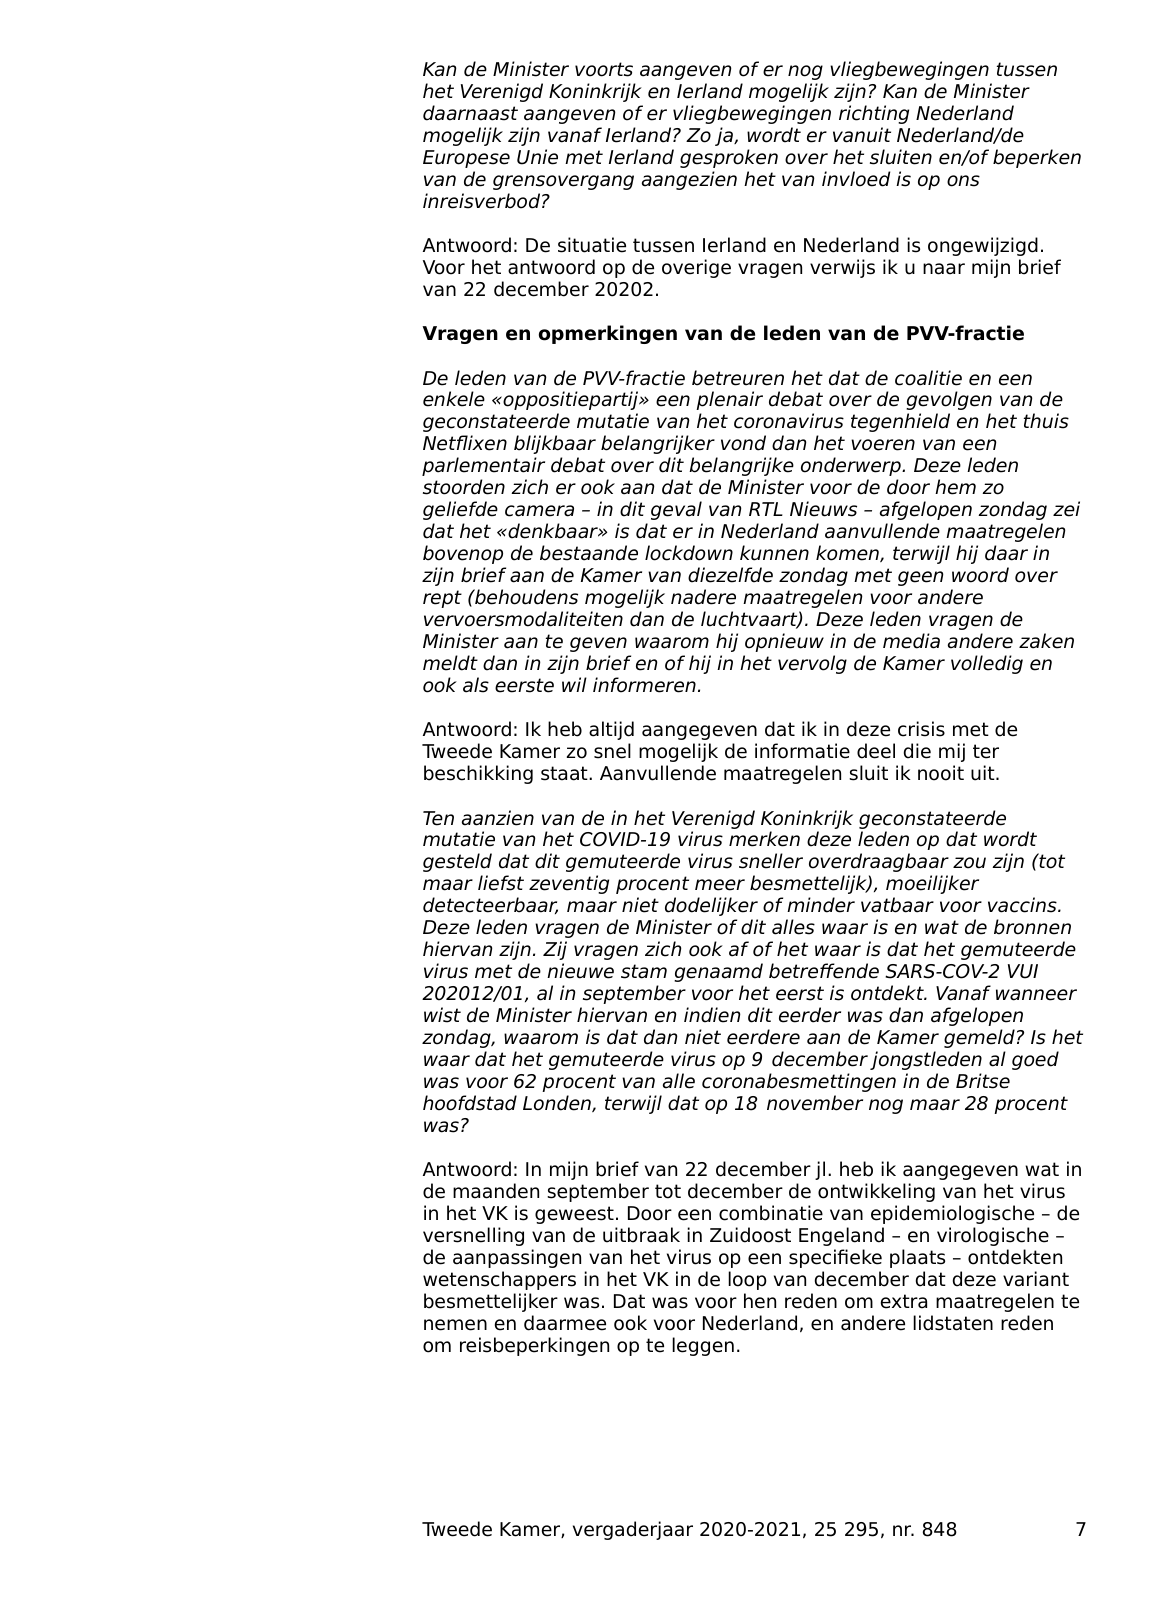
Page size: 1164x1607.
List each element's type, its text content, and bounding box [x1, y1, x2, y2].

text Antwoord: In mijn brief van 22 december jl. heb ik aangegeven wat in de maanden september tot december de ontwikkeling van het virus in het VK is geweest. Door een combinatie van epidemiologische – de versnelling van de uitbraak in Zuidoost Engeland – en virologische – de aanpassingen van het virus op een specifieke plaats – ontdekten wetenschappers in het VK in de loop van december dat deze variant besmettelijker was. Dat was voor hen reden om extra maatregelen te nemen en daarmee ook voor Nederland, en andere lidstaten reden om reisbeperkingen op te leggen. [422, 1159, 1087, 1357]
text Ten aanzien van de in het Verenigd Koninkrijk geconstateerde mutatie van het COVID-19 virus merken deze leden op dat wordt gesteld dat dit gemuteerde virus sneller overdraagbaar zou zijn (tot maar liefst zeventig procent meer besmettelijk), moeilijker detecteerbaar, maar niet dodelijker of minder vatbaar voor vaccins. Deze leden vragen de Minister of dit alles waar is en wat de bronnen hiervan zijn. Zij vragen zich ook af of het waar is dat het gemuteerde virus met de nieuwe stam genaamd betreffende SARS-COV-2 VUI 202012/01, al in september voor het eerst is ontdekt. Vanaf wanneer wist de Minister hiervan en indien dit eerder was dan afgelopen zondag, waarom is dat dan niet eerdere aan de Kamer gemeld? Is het waar dat het gemuteerde virus op 9 december jongstleden al goed was voor 62 procent van alle coronabesmettingen in de Britse hoofdstad Londen, terwijl dat op 18 november nog maar 28 procent was? [422, 807, 1087, 1137]
text De leden van de PVV-fractie betreuren het dat de coalitie en een enkele «oppositiepartij» een plenair debat over de gevolgen van de geconstateerde mutatie van het coronavirus tegenhield en het thuis Netflixen blijkbaar belangrijker vond dan het voeren van een parlementair debat over dit belangrijke onderwerp. Deze leden stoorden zich er ook aan dat de Minister voor de door hem zo geliefde camera – in dit geval van RTL Nieuws – afgelopen zondag zei dat het «denkbaar» is dat er in Nederland aanvullende maatregelen bovenop de bestaande lockdown kunnen komen, terwijl hij daar in zijn brief aan de Kamer van diezelfde zondag met geen woord over rept (behoudens mogelijk nadere maatregelen voor andere vervoersmodaliteiten dan de luchtvaart). Deze leden vragen de Minister aan te geven waarom hij opnieuw in de media andere zaken meldt dan in zijn brief en of hij in het vervolg de Kamer volledig en ook als eerste wil informeren. [422, 367, 1087, 697]
text Antwoord: Ik heb altijd aangegeven dat ik in deze crisis met de Tweede Kamer zo snel mogelijk de informatie deel die mij ter beschikking staat. Aanvullende maatregelen sluit ik nooit uit. [422, 719, 1087, 785]
text Kan de Minister voorts aangeven of er nog vliegbewegingen tussen het Verenigd Koninkrijk en Ierland mogelijk zijn? Kan de Minister daarnaast aangeven of er vliegbewegingen richting Nederland mogelijk zijn vanaf Ierland? Zo ja, wordt er vanuit Nederland/de Europese Unie met Ierland gesproken over het sluiten en/of beperken van de grensovergang aangezien het van invloed is op ons inreisverbod? [422, 59, 1087, 213]
subtitle Vragen en opmerkingen van de leden van de PVV-fractie [422, 323, 1087, 345]
text Antwoord: De situatie tussen Ierland en Nederland is ongewijzigd. Voor het antwoord op de overige vragen verwijs ik u naar mijn brief van 22 december 20202. [422, 235, 1087, 301]
